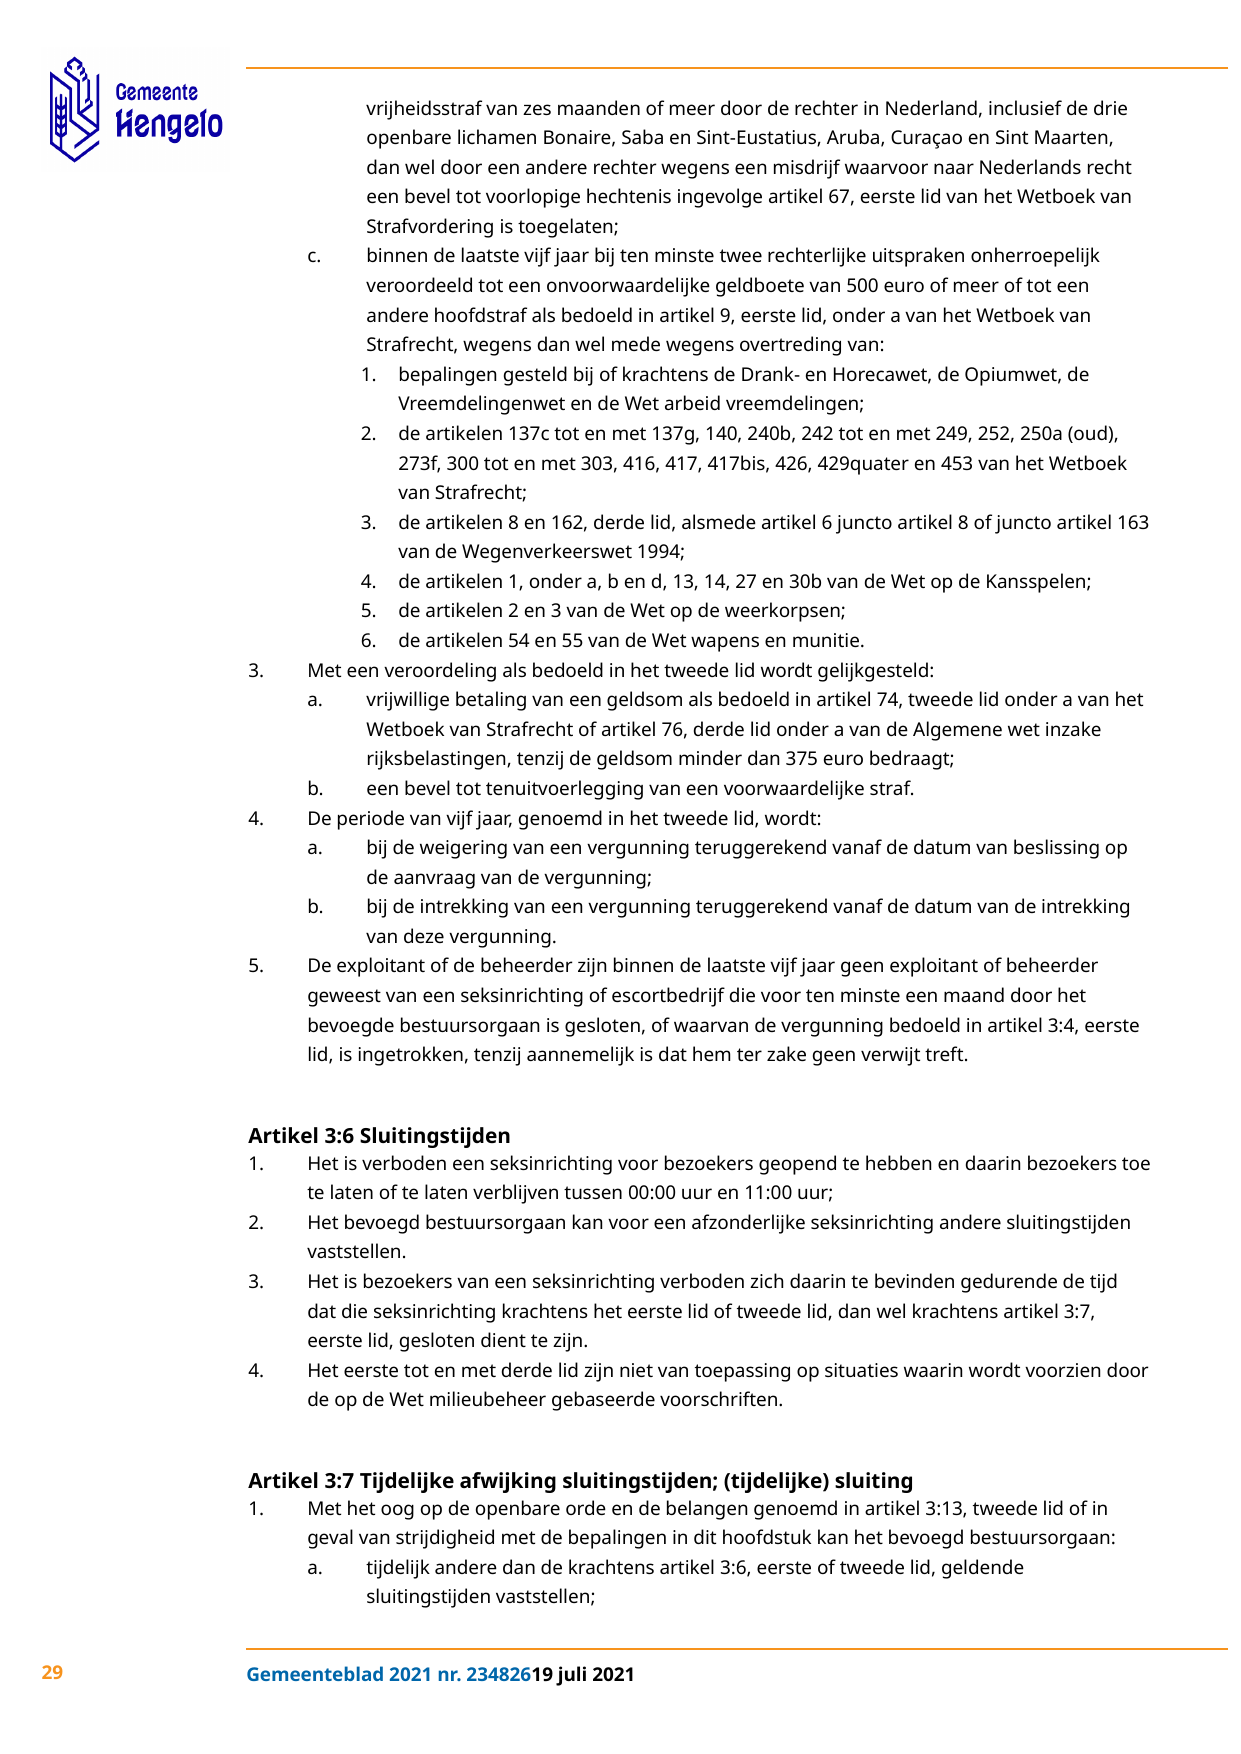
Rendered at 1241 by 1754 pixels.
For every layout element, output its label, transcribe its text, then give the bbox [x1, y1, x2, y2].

list Het is verboden een seksinrichting voor bezoekers geopend te hebben en daarin bezoekers toe te laten of te laten verblijven tussen 00:00 uur en 11:00 uur; [248, 1150, 1152, 1205]
text Artikel 3:7 Tijdelijke afwijking sluitingstijden; (tijdelijke) sluiting [248, 1467, 1152, 1495]
list Het is bezoekers van een seksinrichting verboden zich daarin te bevinden gedurende de tijd dat die seksinrichting krachtens het eerste lid of tweede lid, dan wel krachtens artikel 3:7, eerste lid, gesloten dient te zijn. [248, 1268, 1152, 1353]
list een bevel tot tenuitvoerlegging van een voorwaardelijke straf. [307, 775, 1152, 801]
list de artikelen 1, onder a, b en d, 13, 14, 27 en 30b van de Wet op de Kansspelen; [361, 568, 1152, 594]
picture [41, 47, 231, 172]
list de artikelen 8 en 162, derde lid, alsmede artikel 6 juncto artikel 8 of juncto artikel 163 van de Wegenverkeerswet 1994; [361, 509, 1152, 564]
list De periode van vijf jaar, genoemd in het tweede lid, wordt: [248, 805, 1152, 831]
list binnen de laatste vijf jaar bij ten minste twee rechterlijke uitspraken onherroepelijk veroordeeld tot een onvoorwaardelijke geldboete van 500 euro of meer of tot een andere hoofdstraf als bedoeld in artikel 9, eerste lid, onder a van het Wetboek van Strafrecht, wegens dan wel mede wegens overtreding van: [307, 243, 1152, 357]
list vrijheidsstraf van zes maanden of meer door de rechter in Nederland, inclusief de drie openbare lichamen Bonaire, Saba en Sint-Eustatius, Aruba, Curaçao en Sint Maarten, dan wel door een andere rechter wegens een misdrijf waarvoor naar Nederlands recht een bevel tot voorlopige hechtenis ingevolge artikel 67, eerste lid van het Wetboek van Strafvordering is toegelaten; [307, 95, 1152, 239]
list de artikelen 2 en 3 van de Wet op de weerkorpsen; [361, 598, 1152, 623]
text Artikel 3:6 Sluitingstijden [248, 1121, 1152, 1150]
list Met een veroordeling als bedoeld in het tweede lid wordt gelijkgesteld: [248, 657, 1152, 683]
list bij de intrekking van een vergunning teruggerekend vanaf de datum van de intrekking van deze vergunning. [307, 893, 1152, 949]
list Het eerste tot en met derde lid zijn niet van toepassing op situaties waarin wordt voorzien door de op de Wet milieubeheer gebaseerde voorschriften. [248, 1357, 1152, 1412]
list De exploitant of de beheerder zijn binnen de laatste vijf jaar geen exploitant of beheerder geweest van een seksinrichting of escortbedrijf die voor ten minste een maand door het bevoegde bestuursorgaan is gesloten, of waarvan de vergunning bedoeld in artikel 3:4, eerste lid, is ingetrokken, tenzij aannemelijk is dat hem ter zake geen verwijt treft. [248, 953, 1152, 1067]
list Het bevoegd bestuursorgaan kan voor een afzonderlijke seksinrichting andere sluitingstijden vaststellen. [248, 1209, 1152, 1264]
list Met het oog op de openbare orde en de belangen genoemd in artikel 3:13, tweede lid of in geval van strijdigheid met de bepalingen in dit hoofdstuk kan het bevoegd bestuursorgaan: [248, 1495, 1152, 1550]
list bepalingen gesteld bij of krachtens de Drank- en Horecawet, de Opiumwet, de Vreemdelingenwet en de Wet arbeid vreemdelingen; [361, 361, 1152, 416]
list de artikelen 54 en 55 van de Wet wapens en munitie. [361, 627, 1152, 653]
list vrijwillige betaling van een geldsom als bedoeld in artikel 74, tweede lid onder a van het Wetboek van Strafrecht of artikel 76, derde lid onder a van de Algemene wet inzake rijksbelastingen, tenzij de geldsom minder dan 375 euro bedraagt; [307, 686, 1152, 771]
list tijdelijk andere dan de krachtens artikel 3:6, eerste of tweede lid, geldende sluitingstijden vaststellen; [307, 1554, 1152, 1609]
list de artikelen 137c tot en met 137g, 140, 240b, 242 tot en met 249, 252, 250a (oud), 273f, 300 tot en met 303, 416, 417, 417bis, 426, 429quater en 453 van het Wetboek van Strafrecht; [361, 420, 1152, 505]
list bij de weigering van een vergunning teruggerekend vanaf de datum van beslissing op de aanvraag van de vergunning; [307, 834, 1152, 890]
